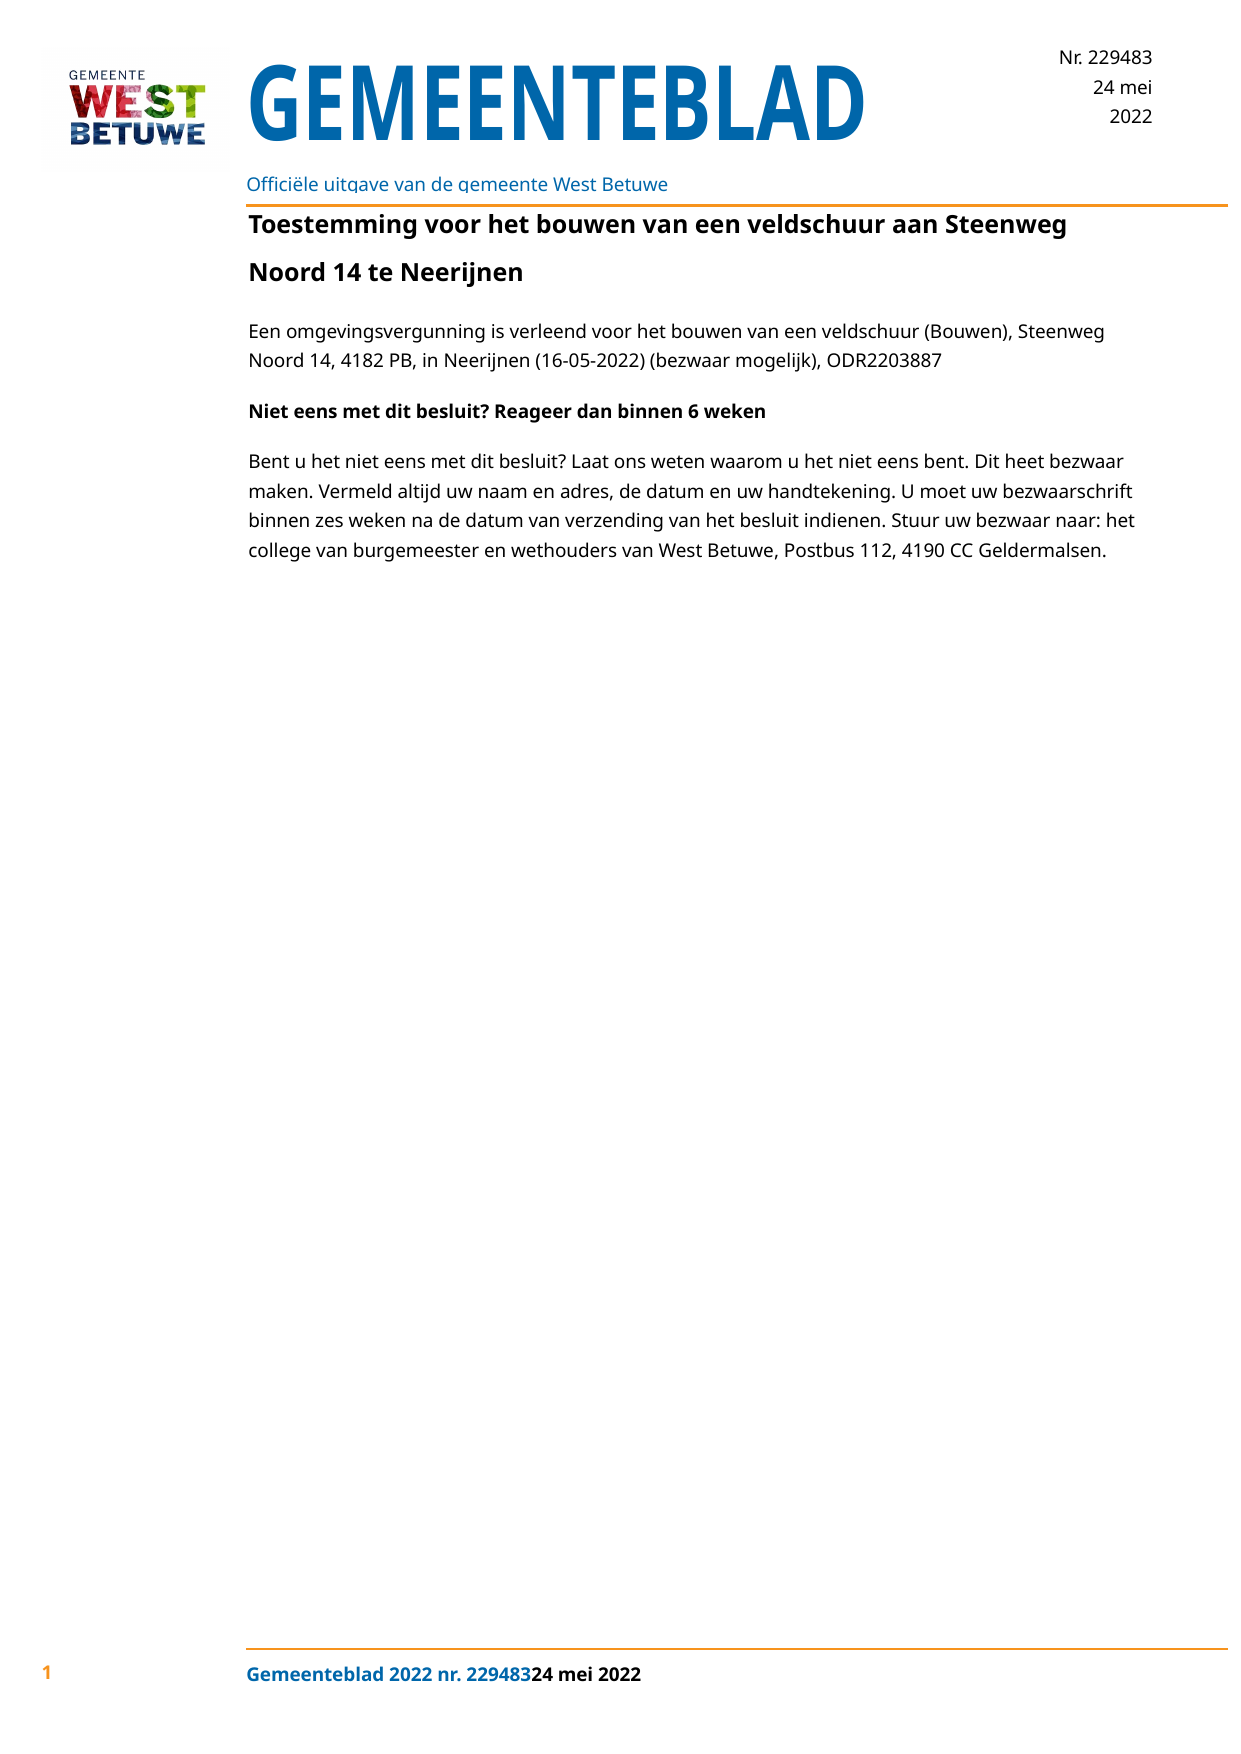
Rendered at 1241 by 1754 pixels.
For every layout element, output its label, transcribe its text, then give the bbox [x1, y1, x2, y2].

text Toestemming voor het bouwen van een veldschuur aan Steenweg Noord 14 te Neerijnen [248, 207, 1152, 288]
text Bent u het niet eens met dit besluit? Laat ons weten waarom u het niet eens bent. Dit heet bezwaar maken. Vermeld altijd uw naam en adres, de datum en uw handtekening. U moet uw bezwaarschrift binnen zes weken na de datum van verzending van het besluit indienen. Stuur uw bezwaar naar: het college van burgemeester en wethouders van West Betuwe, Postbus 112, 4190 CC Geldermalsen. [248, 448, 1152, 563]
text Niet eens met dit besluit? Reageer dan binnen 6 weken [248, 398, 1152, 424]
picture [41, 47, 231, 172]
text Een omgevingsvergunning is verleend voor het bouwen van een veldschuur (Bouwen), Steenweg Noord 14, 4182 PB, in Neerijnen (16-05-2022) (bezwaar mogelijk), ODR2203887 [248, 318, 1152, 373]
